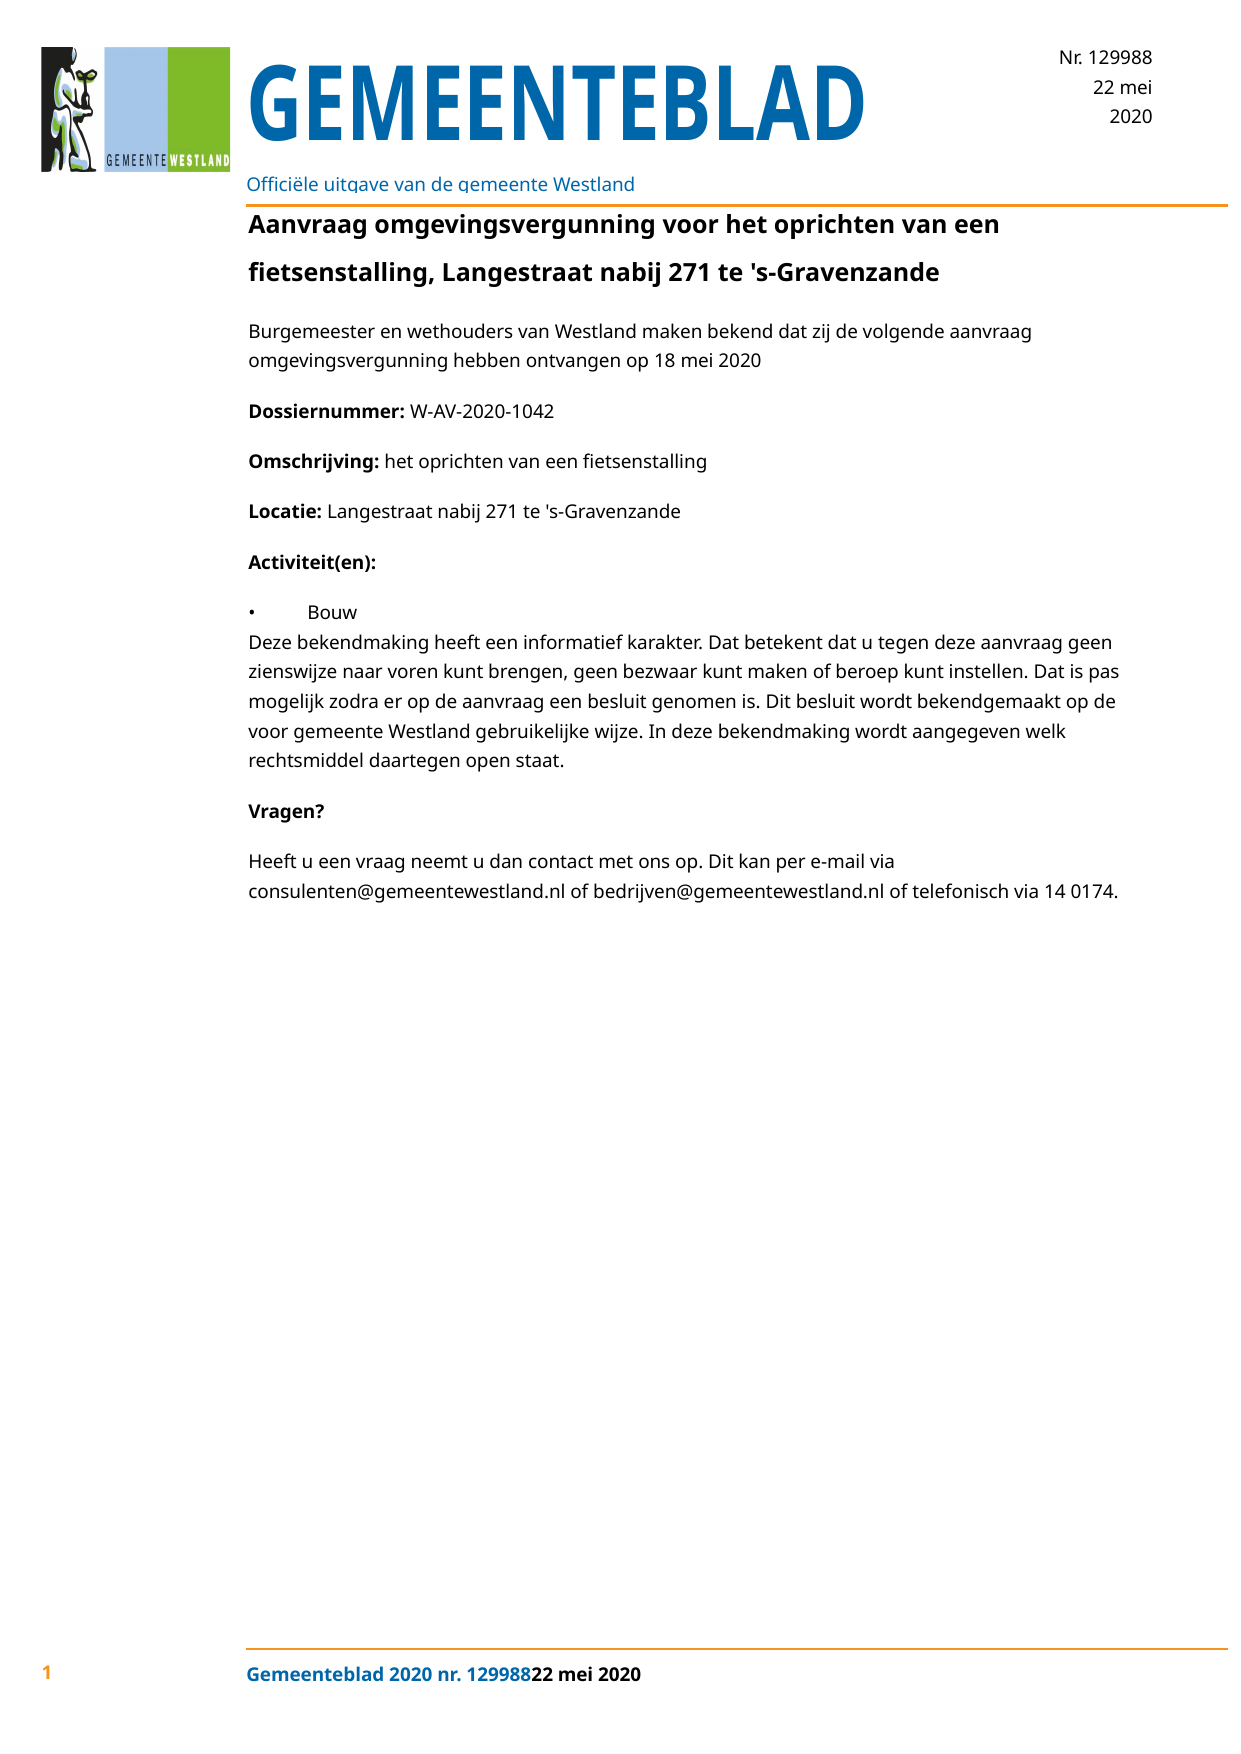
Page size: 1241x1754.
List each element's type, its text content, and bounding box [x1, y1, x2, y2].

text Locatie: Langestraat nabij 271 te 's-Gravenzande [248, 499, 1152, 524]
text Activiteit(en): [248, 549, 1152, 575]
list Bouw [248, 599, 1152, 625]
text Heeft u een vraag neemt u dan contact met ons op. Dit kan per e-mail via consulenten@gemeentewestland.nl of bedrijven@gemeentewestland.nl of telefonisch via 14 0174. [248, 848, 1152, 904]
text Aanvraag omgevingsvergunning voor het oprichten van een fietsenstalling, Langestraat nabij 271 te 's-Gravenzande [248, 207, 1152, 288]
picture [41, 47, 231, 172]
text Vragen? [248, 798, 1152, 824]
text Burgemeester en wethouders van Westland maken bekend dat zij de volgende aanvraag omgevingsvergunning hebben ontvangen op 18 mei 2020 [248, 318, 1152, 373]
text Omschrijving: het oprichten van een fietsenstalling [248, 448, 1152, 474]
text Deze bekendmaking heeft een informatief karakter. Dat betekent dat u tegen deze aanvraag geen zienswijze naar voren kunt brengen, geen bezwaar kunt maken of beroep kunt instellen. Dat is pas mogelijk zodra er op de aanvraag een besluit genomen is. Dit besluit wordt bekendgemaakt op de voor gemeente Westland gebruikelijke wijze. In deze bekendmaking wordt aangegeven welk rechtsmiddel daartegen open staat. [248, 629, 1152, 773]
text Dossiernummer: W-AV-2020-1042 [248, 398, 1152, 424]
